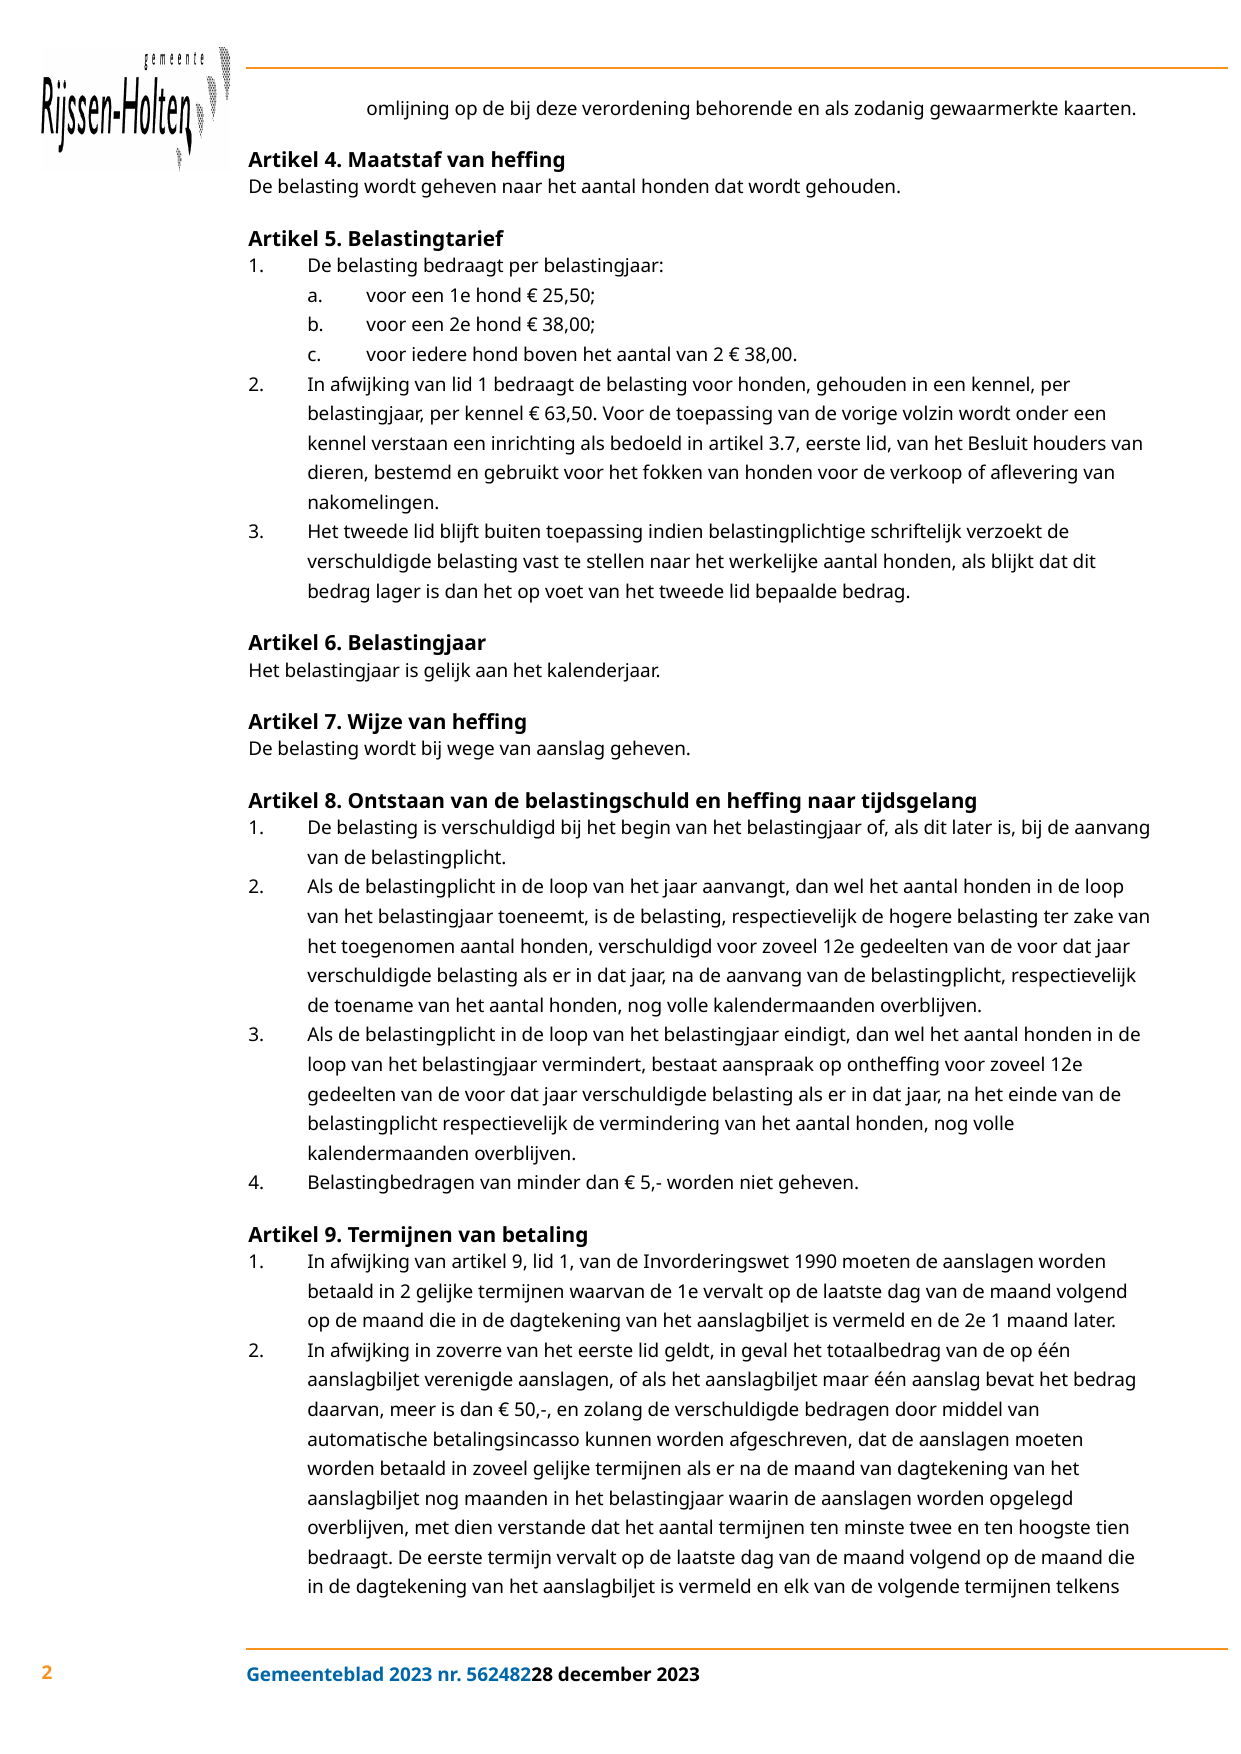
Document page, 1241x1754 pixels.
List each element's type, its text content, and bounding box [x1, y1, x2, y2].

list In afwijking van artikel 9, lid 1, van de Invorderingswet 1990 moeten de aanslagen worden betaald in 2 gelijke termijnen waarvan de 1e vervalt op de laatste dag van de maand volgend op de maand die in de dagtekening van het aanslagbiljet is vermeld en de 2e 1 maand later. [248, 1248, 1152, 1333]
text Artikel 9. Termijnen van betaling [248, 1220, 1152, 1248]
text De belasting wordt bij wege van aanslag geheven. [248, 736, 1152, 761]
text Artikel 6. Belastingjaar [248, 628, 1152, 657]
list omlijning op de bij deze verordening behorende en als zodanig gewaarmerkte kaarten. [307, 95, 1152, 121]
picture [41, 47, 231, 172]
text Artikel 5. Belastingtarief [248, 224, 1152, 252]
list De belasting is verschuldigd bij het begin van het belastingjaar of, als dit later is, bij de aanvang van de belastingplicht. [248, 814, 1152, 870]
list Als de belastingplicht in de loop van het belastingjaar eindigt, dan wel het aantal honden in de loop van het belastingjaar vermindert, bestaat aanspraak op ontheffing voor zoveel 12e gedeelten van de voor dat jaar verschuldigde belasting als er in dat jaar, na het einde van de belastingplicht respectievelijk de vermindering van het aantal honden, nog volle kalendermaanden overblijven. [248, 1022, 1152, 1166]
list voor iedere hond boven het aantal van 2 € 38,00. [307, 341, 1152, 367]
text Artikel 8. Ontstaan van de belastingschuld en heffing naar tijdsgelang [248, 786, 1152, 814]
list Als de belastingplicht in de loop van het jaar aanvangt, dan wel het aantal honden in de loop van het belastingjaar toeneemt, is de belasting, respectievelijk de hogere belasting ter zake van het toegenomen aantal honden, verschuldigd voor zoveel 12e gedeelten van de voor dat jaar verschuldigde belasting als er in dat jaar, na de aanvang van de belastingplicht, respectievelijk de toename van het aantal honden, nog volle kalendermaanden overblijven. [248, 874, 1152, 1018]
list De belasting bedraagt per belastingjaar: [248, 252, 1152, 278]
list Belastingbedragen van minder dan € 5,- worden niet geheven. [248, 1169, 1152, 1195]
list voor een 1e hond € 25,50; [307, 282, 1152, 308]
text Artikel 4. Maatstaf van heffing [248, 145, 1152, 174]
text Artikel 7. Wijze van heffing [248, 707, 1152, 736]
text Het belastingjaar is gelijk aan het kalenderjaar. [248, 657, 1152, 682]
list In afwijking van lid 1 bedraagt de belasting voor honden, gehouden in een kennel, per belastingjaar, per kennel € 63,50. Voor de toepassing van de vorige volzin wordt onder een kennel verstaan een inrichting als bedoeld in artikel 3.7, eerste lid, van het Besluit houders van dieren, bestemd en gebruikt voor het fokken van honden voor de verkoop of aflevering van nakomelingen. [248, 371, 1152, 515]
list Het tweede lid blijft buiten toepassing indien belastingplichtige schriftelijk verzoekt de verschuldigde belasting vast te stellen naar het werkelijke aantal honden, als blijkt dat dit bedrag lager is dan het op voet van het tweede lid bepaalde bedrag. [248, 519, 1152, 604]
list voor een 2e hond € 38,00; [307, 312, 1152, 337]
text De belasting wordt geheven naar het aantal honden dat wordt gehouden. [248, 174, 1152, 199]
list In afwijking in zoverre van het eerste lid geldt, in geval het totaalbedrag van de op één aanslagbiljet verenigde aanslagen, of als het aanslagbiljet maar één aanslag bevat het bedrag daarvan, meer is dan € 50,-, en zolang de verschuldigde bedragen door middel van automatische betalingsincasso kunnen worden afgeschreven, dat de aanslagen moeten worden betaald in zoveel gelijke termijnen als er na de maand van dagtekening van het aanslagbiljet nog maanden in het belastingjaar waarin de aanslagen worden opgelegd overblijven, met dien verstande dat het aantal termijnen ten minste twee en ten hoogste tien bedraagt. De eerste termijn vervalt op de laatste dag van de maand volgend op de maand die in de dagtekening van het aanslagbiljet is vermeld en elk van de volgende termijnen telkens [248, 1337, 1152, 1599]
